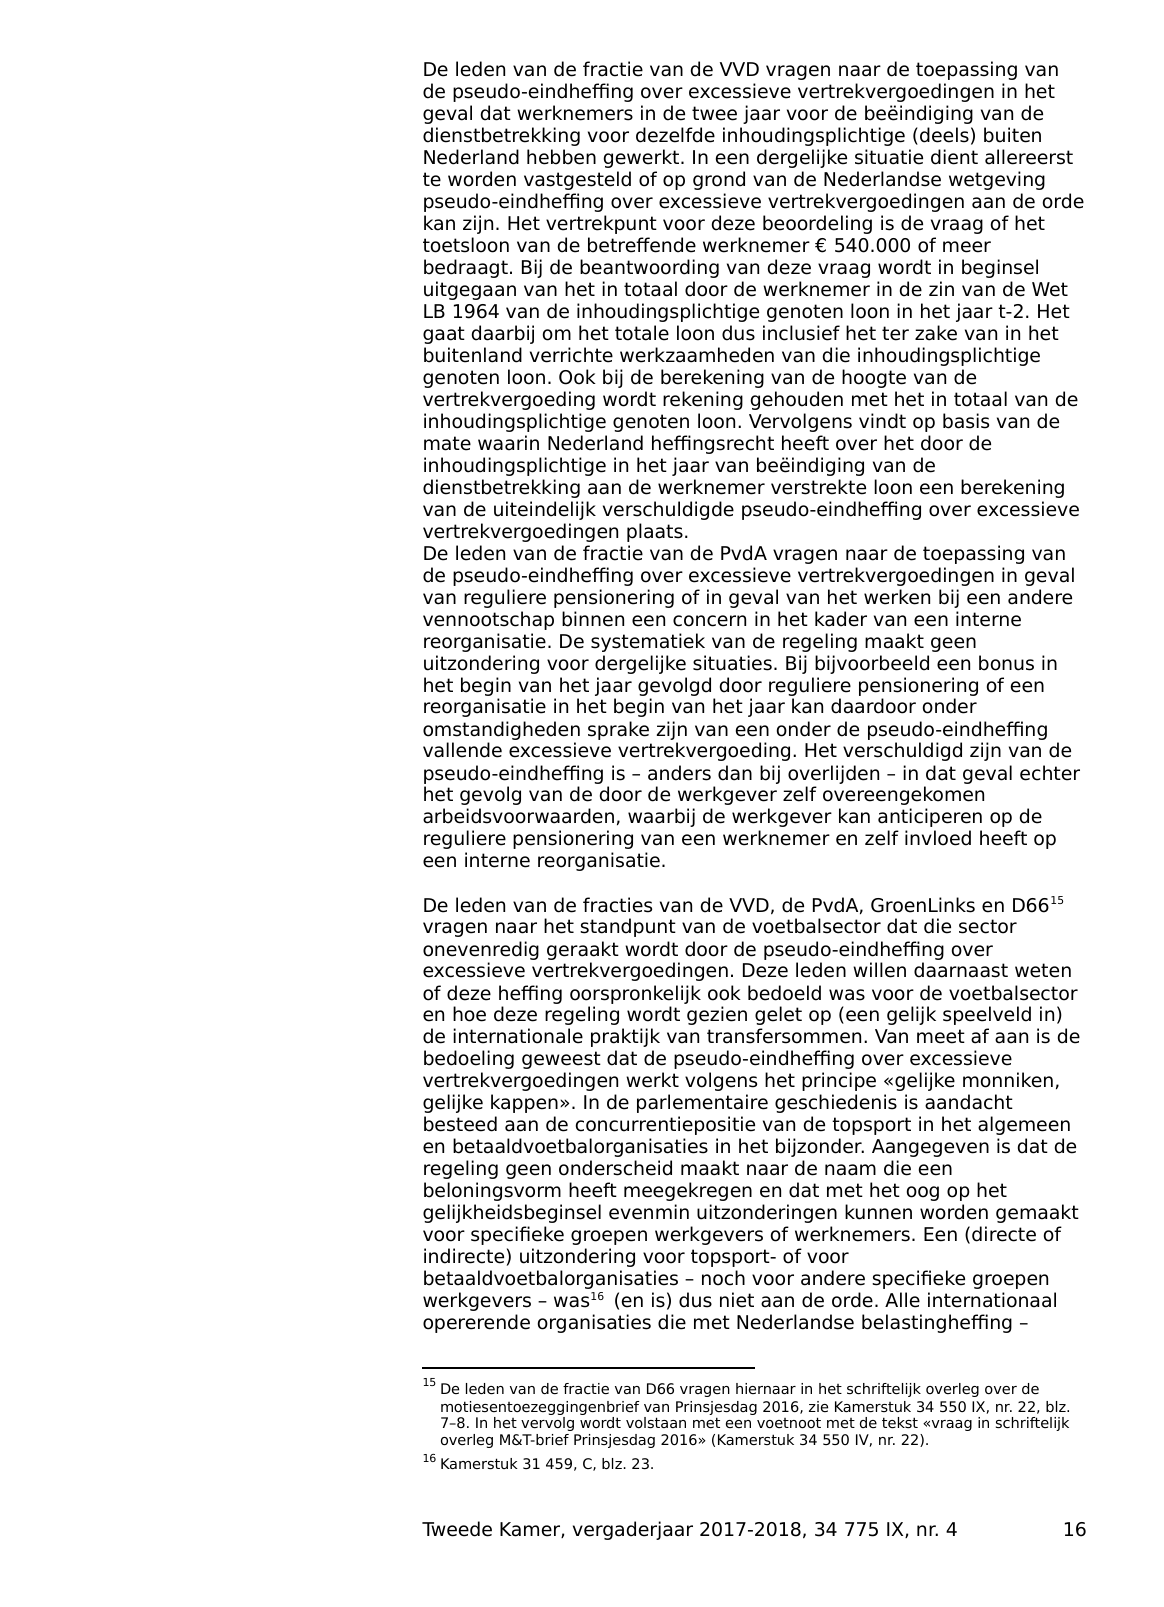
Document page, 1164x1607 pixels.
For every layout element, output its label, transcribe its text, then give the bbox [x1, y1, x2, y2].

text De leden van de fractie van D66 vragen hiernaar in het schriftelijk overleg over de motiesentoezeggingenbrief van Prinsjesdag 2016, zie Kamerstuk 34 550 IX, nr. 22, blz. 7–8. In het vervolg wordt volstaan met een voetnoot met de tekst «vraag in schriftelijk overleg M&T-brief Prinsjesdag 2016» (Kamerstuk 34 550 IV, nr. 22). [422, 1377, 1087, 1449]
text De leden van de fractie van de PvdA vragen naar de toepassing van de pseudo-eindheffing over excessieve vertrekvergoedingen in geval van reguliere pensionering of in geval van het werken bij een andere vennootschap binnen een concern in het kader van een interne reorganisatie. De systematiek van de regeling maakt geen uitzondering voor dergelijke situaties. Bij bijvoorbeeld een bonus in het begin van het jaar gevolgd door reguliere pensionering of een reorganisatie in het begin van het jaar kan daardoor onder omstandigheden sprake zijn van een onder de pseudo-eindheffing vallende excessieve vertrekvergoeding. Het verschuldigd zijn van de pseudo-eindheffing is – anders dan bij overlijden – in dat geval echter het gevolg van de door de werkgever zelf overeengekomen arbeidsvoorwaarden, waarbij de werkgever kan anticiperen op de reguliere pensionering van een werknemer en zelf invloed heeft op een interne reorganisatie. [422, 543, 1087, 872]
text Kamerstuk 31 459, C, blz. 23. [422, 1452, 1087, 1474]
text De leden van de fracties van de VVD, de PvdA, GroenLinks en D66 vragen naar het standpunt van de voetbalsector dat die sector onevenredig geraakt wordt door de pseudo-eindheffing over excessieve vertrekvergoedingen. Deze leden willen daarnaast weten of deze heffing oorspronkelijk ook bedoeld was voor de voetbalsector en hoe deze regeling wordt gezien gelet op (een gelijk speelveld in) de internationale praktijk van transfersommen. Van meet af aan is de bedoeling geweest dat de pseudo-eindheffing over excessieve vertrekvergoedingen werkt volgens het principe «gelijke monniken, gelijke kappen». In de parlementaire geschiedenis is aandacht besteed aan de concurrentiepositie van de topsport in het algemeen en betaaldvoetbalorganisaties in het bijzonder. Aangegeven is dat de regeling geen onderscheid maakt naar de naam die een beloningsvorm heeft meegekregen en dat met het oog op het gelijkheidsbeginsel evenmin uitzonderingen kunnen worden gemaakt voor specifieke groepen werkgevers of werknemers. Een (directe of indirecte) uitzondering voor topsport- of voor betaaldvoetbalorganisaties – noch voor andere specifieke groepen werkgevers – was (en is) dus niet aan de orde. Alle internationaal opererende organisaties die met Nederlandse belastingheffing – [422, 894, 1087, 1334]
text De leden van de fractie van de VVD vragen naar de toepassing van de pseudo-eindheffing over excessieve vertrekvergoedingen in het geval dat werknemers in de twee jaar voor de beëindiging van de dienstbetrekking voor dezelfde inhoudingsplichtige (deels) buiten Nederland hebben gewerkt. In een dergelijke situatie dient allereerst te worden vastgesteld of op grond van de Nederlandse wetgeving pseudo-eindheffing over excessieve vertrekvergoedingen aan de orde kan zijn. Het vertrekpunt voor deze beoordeling is de vraag of het toetsloon van de betreffende werknemer € 540.000 of meer bedraagt. Bij de beantwoording van deze vraag wordt in beginsel uitgegaan van het in totaal door de werknemer in de zin van de Wet LB 1964 van de inhoudingsplichtige genoten loon in het jaar t-2. Het gaat daarbij om het totale loon dus inclusief het ter zake van in het buitenland verrichte werkzaamheden van die inhoudingsplichtige genoten loon. Ook bij de berekening van de hoogte van de vertrekvergoeding wordt rekening gehouden met het in totaal van de inhoudingsplichtige genoten loon. Vervolgens vindt op basis van de mate waarin Nederland heffingsrecht heeft over het door de inhoudingsplichtige in het jaar van beëindiging van de dienstbetrekking aan de werknemer verstrekte loon een berekening van de uiteindelijk verschuldigde pseudo-eindheffing over excessieve vertrekvergoedingen plaats. [422, 59, 1087, 543]
